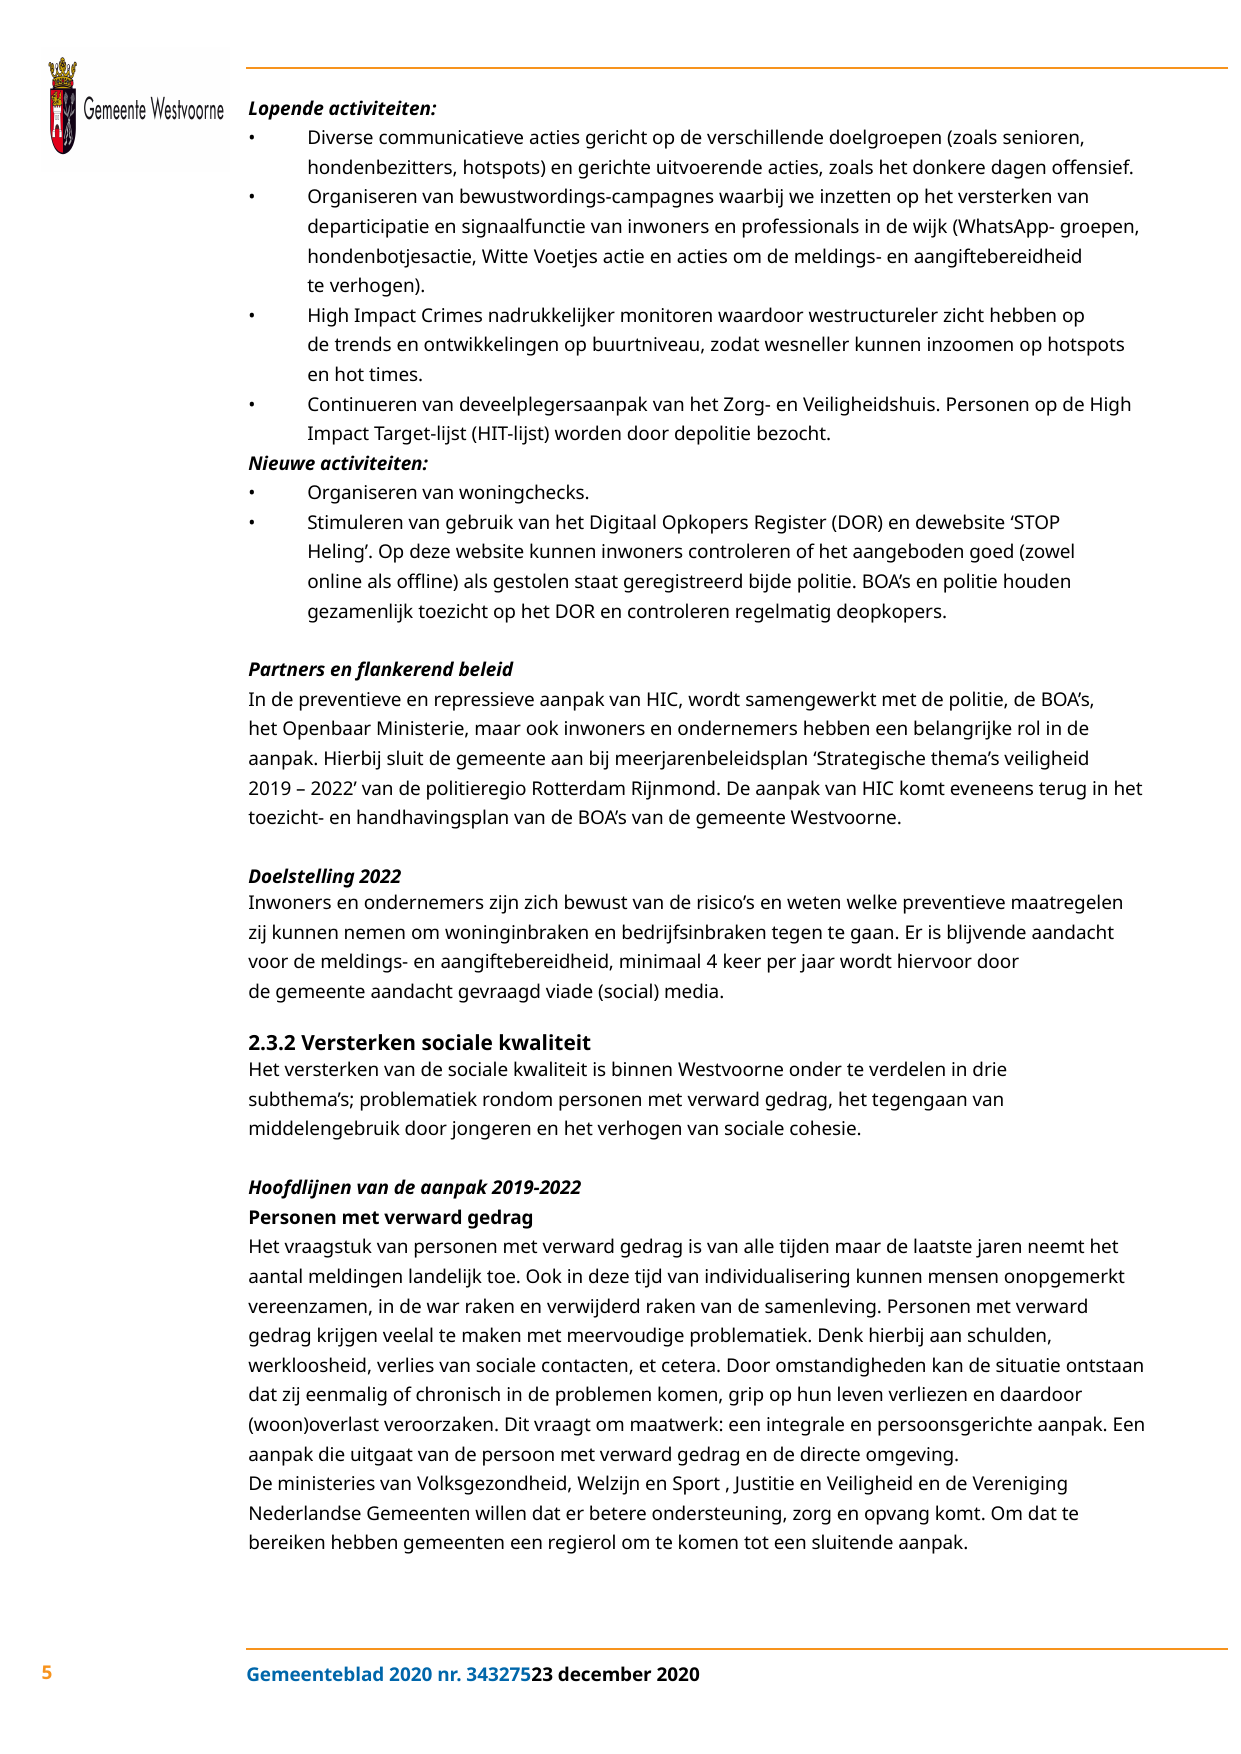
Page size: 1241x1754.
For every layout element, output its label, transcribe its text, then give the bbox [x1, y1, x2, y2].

text De ministeries van Volksgezondheid, Welzijn en Sport , Justitie en Veiligheid en de Vereniging Nederlandse Gemeenten willen dat er betere ondersteuning, zorg en opvang komt. Om dat te bereiken hebben gemeenten een regierol om te komen tot een sluitende aanpak. [248, 1470, 1152, 1555]
text Partners en flankerend beleid [248, 656, 1152, 682]
text Hoofdlijnen van de aanpak 2019-2022 [248, 1174, 1152, 1200]
text Personen met verward gedrag [248, 1204, 1152, 1230]
text Het versterken van de sociale kwaliteit is binnen Westvoorne onder te verdelen in drie [248, 1056, 1152, 1082]
text Het vraagstuk van personen met verward gedrag is van alle tijden maar de laatste jaren neemt het aantal meldingen landelijk toe. Ook in deze tijd van individualisering kunnen mensen onopgemerkt vereenzamen, in de war raken en verwijderd raken van de samenleving. Personen met verward gedrag krijgen veelal te maken met meervoudige problematiek. Denk hierbij aan schulden, werkloosheid, verlies van sociale contacten, et cetera. Door omstandigheden kan de situatie ontstaan dat zij eenmalig of chronisch in de problemen komen, grip op hun leven verliezen en daardoor (woon)overlast veroorzaken. Dit vraagt om maatwerk: een integrale en persoonsgerichte aanpak. Een aanpak die uitgaat van de persoon met verward gedrag en de directe omgeving. [248, 1234, 1152, 1467]
picture [41, 47, 231, 172]
text In de preventieve en repressieve aanpak van HIC, wordt samengewerkt met de politie, de BOA’s, [248, 686, 1152, 712]
text subthema’s; problematiek rondom personen met verward gedrag, het tegengaan van middelengebruik door jongeren en het verhogen van sociale cohesie. [248, 1086, 1152, 1141]
table_header Doelstelling 2022 [248, 864, 1152, 889]
table_cell Inwoners en ondernemers zijn zich bewust van de risico’s en weten welke preventieve maatregelen zij kunnen nemen om woninginbraken en bedrijfsinbraken tegen te gaan. Er is blijvende aandacht voor de meldings- en aangiftebereidheid, minimaal 4 keer per jaar wordt hiervoor door de gemeente aandacht gevraagd viade (social) media. [248, 889, 1152, 1004]
table_header Lopende activiteiten: Diverse communicatieve acties gericht op de verschillende doelgroepen (zoals senioren, hondenbezitters, hotspots) en gerichte uitvoerende acties, zoals het donkere dagen offensief. Organiseren van bewustwordings-campagnes waarbij we inzetten op het versterken van departicipatie en signaalfunctie van inwoners en professionals in de wijk (WhatsApp- groepen, hondenbotjesactie, Witte Voetjes actie en acties om de meldings- en aangiftebereidheid te verhogen). High Impact Crimes nadrukkelijker monitoren waardoor westructureler zicht hebben op de trends en ontwikkelingen op buurtniveau, zodat wesneller kunnen inzoomen op hotspots en hot times. Continueren van deveelplegersaanpak van het Zorg- en Veiligheidshuis. Personen op de High Impact Target-lijst (HIT-lijst) worden door depolitie bezocht. Nieuwe activiteiten: Organiseren van woningchecks. Stimuleren van gebruik van het Digitaal Opkopers Register (DOR) en dewebsite ‘STOP Heling’. Op deze website kunnen inwoners controleren of het aangeboden goed (zowel online als offline) als gestolen staat geregistreerd bijde politie. BOA’s en politie houden gezamenlijk toezicht op het DOR en controleren regelmatig deopkopers. [248, 95, 1152, 623]
text het Openbaar Ministerie, maar ook inwoners en ondernemers hebben een belangrijke rol in de aanpak. Hierbij sluit de gemeente aan bij meerjarenbeleidsplan ‘Strategische thema’s veiligheid [248, 716, 1152, 771]
text 2.3.2 Versterken sociale kwaliteit [248, 1028, 1152, 1056]
text 2019 – 2022’ van de politieregio Rotterdam Rijnmond. De aanpak van HIC komt eveneens terug in het toezicht- en handhavingsplan van de BOA’s van de gemeente Westvoorne. [248, 775, 1152, 830]
